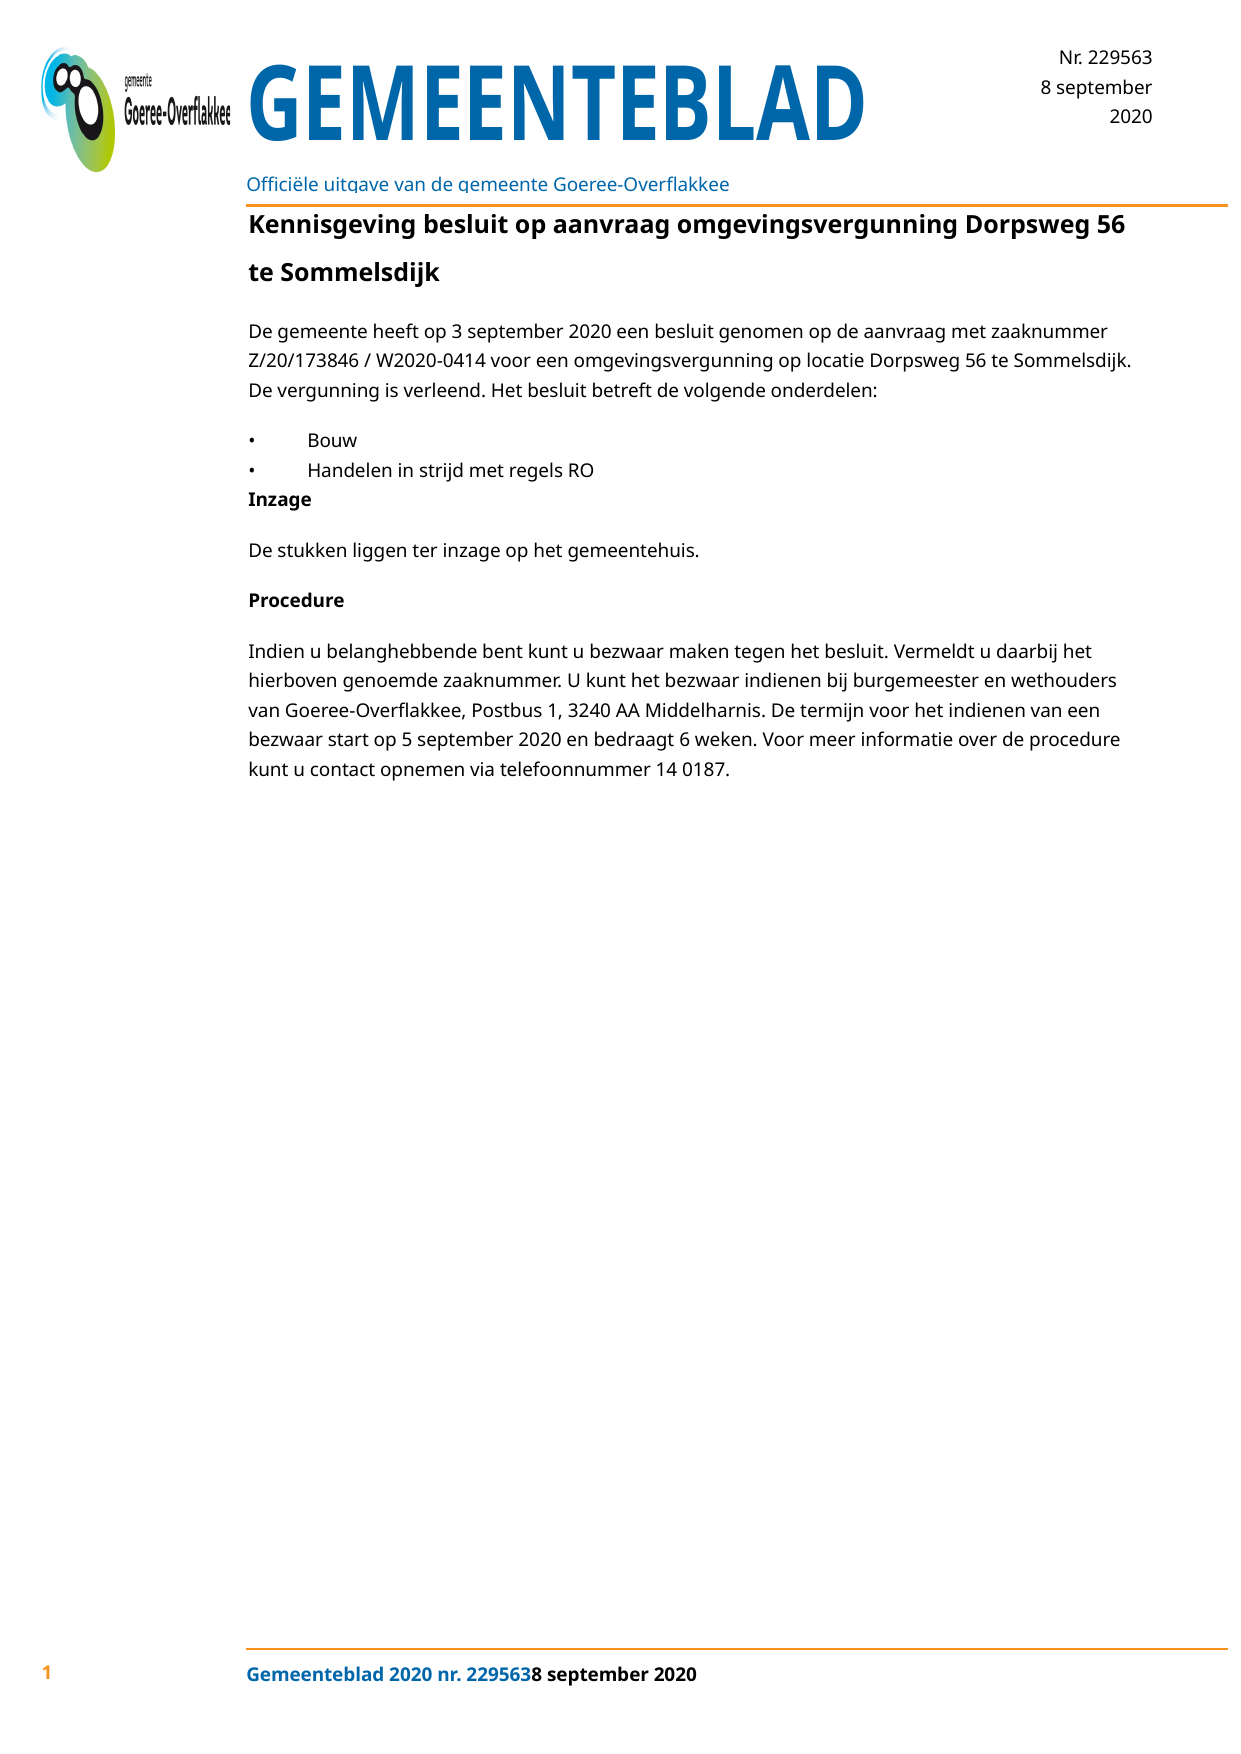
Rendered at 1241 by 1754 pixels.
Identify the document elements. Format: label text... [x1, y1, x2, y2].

list Handelen in strijd met regels RO [248, 457, 1152, 483]
text Indien u belanghebbende bent kunt u bezwaar maken tegen het besluit. Vermeldt u daarbij het hierboven genoemde zaaknummer. U kunt het bezwaar indienen bij burgemeester en wethouders van Goeree-Overflakkee, Postbus 1, 3240 AA Middelharnis. De termijn voor het indienen van een bezwaar start op 5 september 2020 en bedraagt 6 weken. Voor meer informatie over de procedure kunt u contact opnemen via telefoonnummer 14 0187. [248, 638, 1152, 782]
list Bouw [248, 427, 1152, 453]
text Inzage [248, 487, 1152, 512]
text De stukken liggen ter inzage op het gemeentehuis. [248, 537, 1152, 563]
text De gemeente heeft op 3 september 2020 een besluit genomen op de aanvraag met zaaknummer Z/20/173846 / W2020-0414 voor een omgevingsvergunning op locatie Dorpsweg 56 te Sommelsdijk. De vergunning is verleend. Het besluit betreft de volgende onderdelen: [248, 318, 1152, 403]
text Procedure [248, 587, 1152, 613]
text Kennisgeving besluit op aanvraag omgevingsvergunning Dorpsweg 56 te Sommelsdijk [248, 207, 1152, 288]
picture [41, 47, 231, 172]
